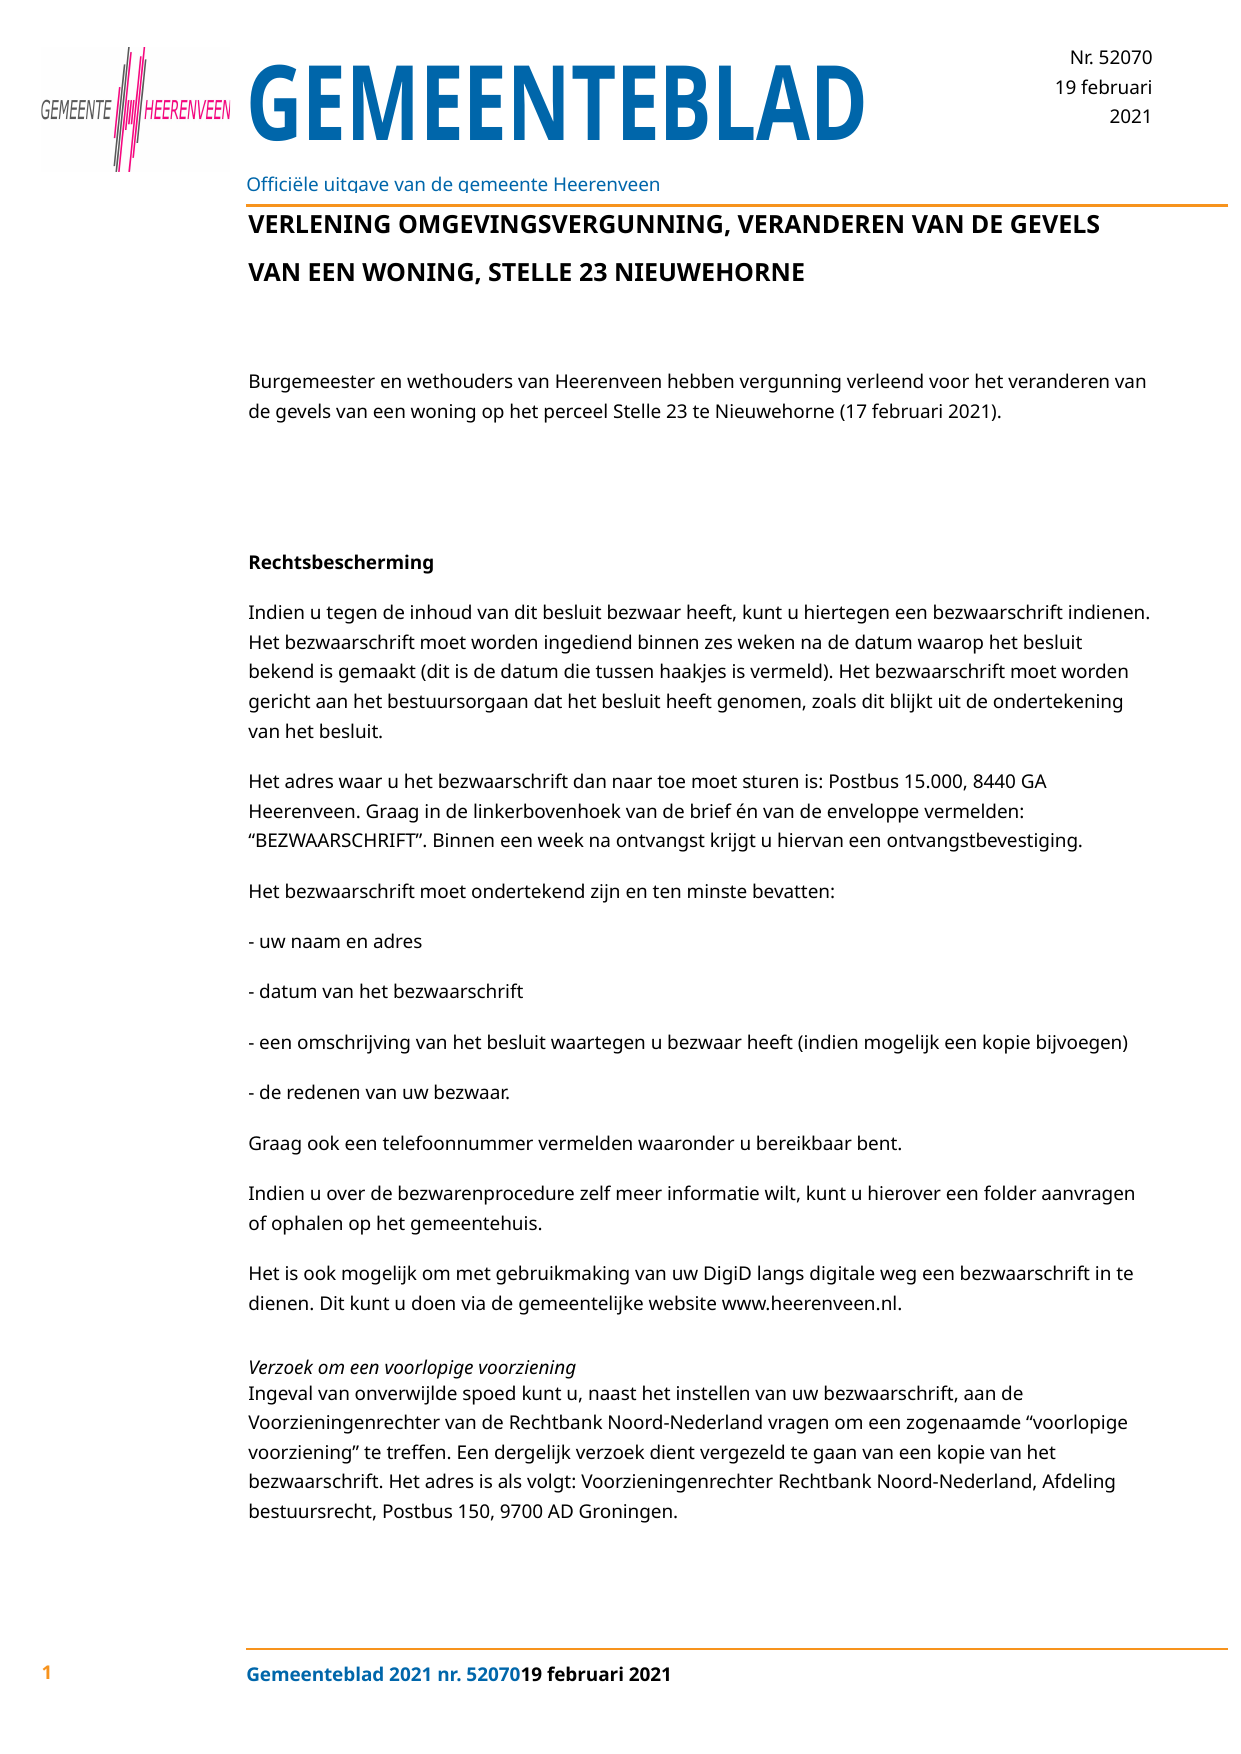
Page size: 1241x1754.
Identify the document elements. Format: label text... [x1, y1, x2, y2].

text Indien u tegen de inhoud van dit besluit bezwaar heeft, kunt u hiertegen een bezwaarschrift indienen. Het bezwaarschrift moet worden ingediend binnen zes weken na de datum waarop het besluit bekend is gemaakt (dit is de datum die tussen haakjes is vermeld). Het bezwaarschrift moet worden gericht aan het bestuursorgaan dat het besluit heeft genomen, zoals dit blijkt uit de ondertekening van het besluit. [248, 599, 1152, 744]
text Ingeval van onverwijlde spoed kunt u, naast het instellen van uw bezwaarschrift, aan de Voorzieningenrechter van de Rechtbank Noord-Nederland vragen om een zogenaamde “voorlopige voorziening” te treffen. Een dergelijk verzoek dient vergezeld te gaan van een kopie van het bezwaarschrift. Het adres is als volgt: Voorzieningenrechter Rechtbank Noord-Nederland, Afdeling bestuursrecht, Postbus 150, 9700 AD Groningen. [248, 1380, 1152, 1524]
text Verzoek om een voorlopige voorziening [248, 1354, 1152, 1380]
text - een omschrijving van het besluit waartegen u bezwaar heeft (indien mogelijk een kopie bijvoegen) [248, 1029, 1152, 1055]
text Burgemeester en wethouders van Heerenveen hebben vergunning verleend voor het veranderen van de gevels van een woning op het perceel Stelle 23 te Nieuwehorne (17 februari 2021). [248, 368, 1152, 424]
text Het is ook mogelijk om met gebruikmaking van uw DigiD langs digitale weg een bezwaarschrift in te dienen. Dit kunt u doen via de gemeentelijke website www.heerenveen.nl. [248, 1260, 1152, 1316]
text VERLENING OMGEVINGSVERGUNNING, VERANDEREN VAN DE GEVELS VAN EEN WONING, STELLE 23 NIEUWEHORNE [248, 207, 1152, 288]
text Graag ook een telefoonnummer vermelden waaronder u bereikbaar bent. [248, 1130, 1152, 1156]
text - datum van het bezwaarschrift [248, 979, 1152, 1004]
text Indien u over de bezwarenprocedure zelf meer informatie wilt, kunt u hierover een folder aanvragen of ophalen op het gemeentehuis. [248, 1180, 1152, 1236]
text Het adres waar u het bezwaarschrift dan naar toe moet sturen is: Postbus 15.000, 8440 GA Heerenveen. Graag in de linkerbovenhoek van de brief én van de enveloppe vermelden: “BEZWAARSCHRIFT”. Binnen een week na ontvangst krijgt u hiervan een ontvangstbevestiging. [248, 768, 1152, 853]
text - uw naam en adres [248, 928, 1152, 954]
text - de redenen van uw bezwaar. [248, 1079, 1152, 1105]
picture [41, 47, 231, 172]
text Rechtsbescherming [248, 549, 1152, 575]
text Het bezwaarschrift moet ondertekend zijn en ten minste bevatten: [248, 878, 1152, 904]
